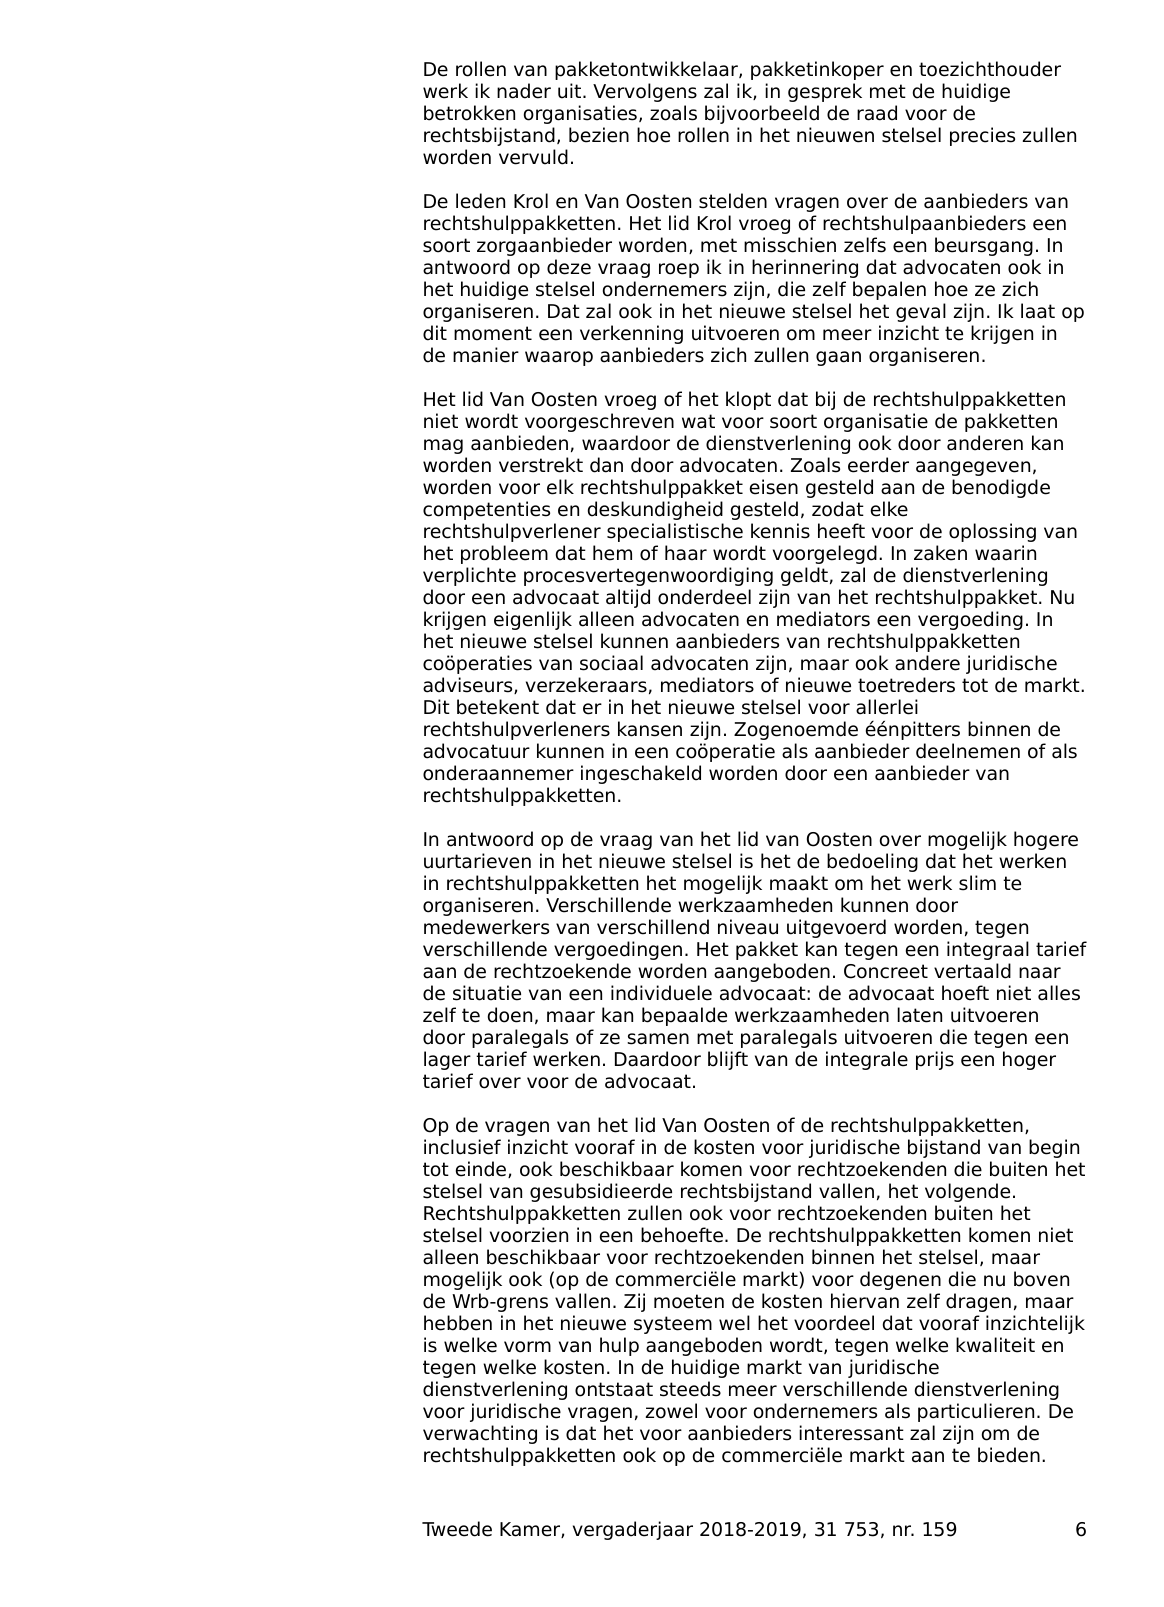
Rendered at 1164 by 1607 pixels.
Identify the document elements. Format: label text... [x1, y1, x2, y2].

text De leden Krol en Van Oosten stelden vragen over de aanbieders van rechtshulppakketten. Het lid Krol vroeg of rechtshulpaanbieders een soort zorgaanbieder worden, met misschien zelfs een beursgang. In antwoord op deze vraag roep ik in herinnering dat advocaten ook in het huidige stelsel ondernemers zijn, die zelf bepalen hoe ze zich organiseren. Dat zal ook in het nieuwe stelsel het geval zijn. Ik laat op dit moment een verkenning uitvoeren om meer inzicht te krijgen in de manier waarop aanbieders zich zullen gaan organiseren. [422, 191, 1087, 367]
text De rollen van pakketontwikkelaar, pakketinkoper en toezichthouder werk ik nader uit. Vervolgens zal ik, in gesprek met de huidige betrokken organisaties, zoals bijvoorbeeld de raad voor de rechtsbijstand, bezien hoe rollen in het nieuwen stelsel precies zullen worden vervuld. [422, 59, 1087, 169]
text Het lid Van Oosten vroeg of het klopt dat bij de rechtshulppakketten niet wordt voorgeschreven wat voor soort organisatie de pakketten mag aanbieden, waardoor de dienstverlening ook door anderen kan worden verstrekt dan door advocaten. Zoals eerder aangegeven, worden voor elk rechtshulppakket eisen gesteld aan de benodigde competenties en deskundigheid gesteld, zodat elke rechtshulpverlener specialistische kennis heeft voor de oplossing van het probleem dat hem of haar wordt voorgelegd. In zaken waarin verplichte procesvertegenwoordiging geldt, zal de dienstverlening door een advocaat altijd onderdeel zijn van het rechtshulppakket. Nu krijgen eigenlijk alleen advocaten en mediators een vergoeding. In het nieuwe stelsel kunnen aanbieders van rechtshulppakketten coöperaties van sociaal advocaten zijn, maar ook andere juridische adviseurs, verzekeraars, mediators of nieuwe toetreders tot de markt. Dit betekent dat er in het nieuwe stelsel voor allerlei rechtshulpverleners kansen zijn. Zogenoemde éénpitters binnen de advocatuur kunnen in een coöperatie als aanbieder deelnemen of als onderaannemer ingeschakeld worden door een aanbieder van rechtshulppakketten. [422, 389, 1087, 807]
text Op de vragen van het lid Van Oosten of de rechtshulppakketten, inclusief inzicht vooraf in de kosten voor juridische bijstand van begin tot einde, ook beschikbaar komen voor rechtzoekenden die buiten het stelsel van gesubsidieerde rechtsbijstand vallen, het volgende. Rechtshulppakketten zullen ook voor rechtzoekenden buiten het stelsel voorzien in een behoefte. De rechtshulppakketten komen niet alleen beschikbaar voor rechtzoekenden binnen het stelsel, maar mogelijk ook (op de commerciële markt) voor degenen die nu boven de Wrb-grens vallen. Zij moeten de kosten hiervan zelf dragen, maar hebben in het nieuwe systeem wel het voordeel dat vooraf inzichtelijk is welke vorm van hulp aangeboden wordt, tegen welke kwaliteit en tegen welke kosten. In de huidige markt van juridische dienstverlening ontstaat steeds meer verschillende dienstverlening voor juridische vragen, zowel voor ondernemers als particulieren. De verwachting is dat het voor aanbieders interessant zal zijn om de rechtshulppakketten ook op de commerciële markt aan te bieden. [422, 1115, 1087, 1467]
text In antwoord op de vraag van het lid van Oosten over mogelijk hogere uurtarieven in het nieuwe stelsel is het de bedoeling dat het werken in rechtshulppakketten het mogelijk maakt om het werk slim te organiseren. Verschillende werkzaamheden kunnen door medewerkers van verschillend niveau uitgevoerd worden, tegen verschillende vergoedingen. Het pakket kan tegen een integraal tarief aan de rechtzoekende worden aangeboden. Concreet vertaald naar de situatie van een individuele advocaat: de advocaat hoeft niet alles zelf te doen, maar kan bepaalde werkzaamheden laten uitvoeren door paralegals of ze samen met paralegals uitvoeren die tegen een lager tarief werken. Daardoor blijft van de integrale prijs een hoger tarief over voor de advocaat. [422, 829, 1087, 1093]
